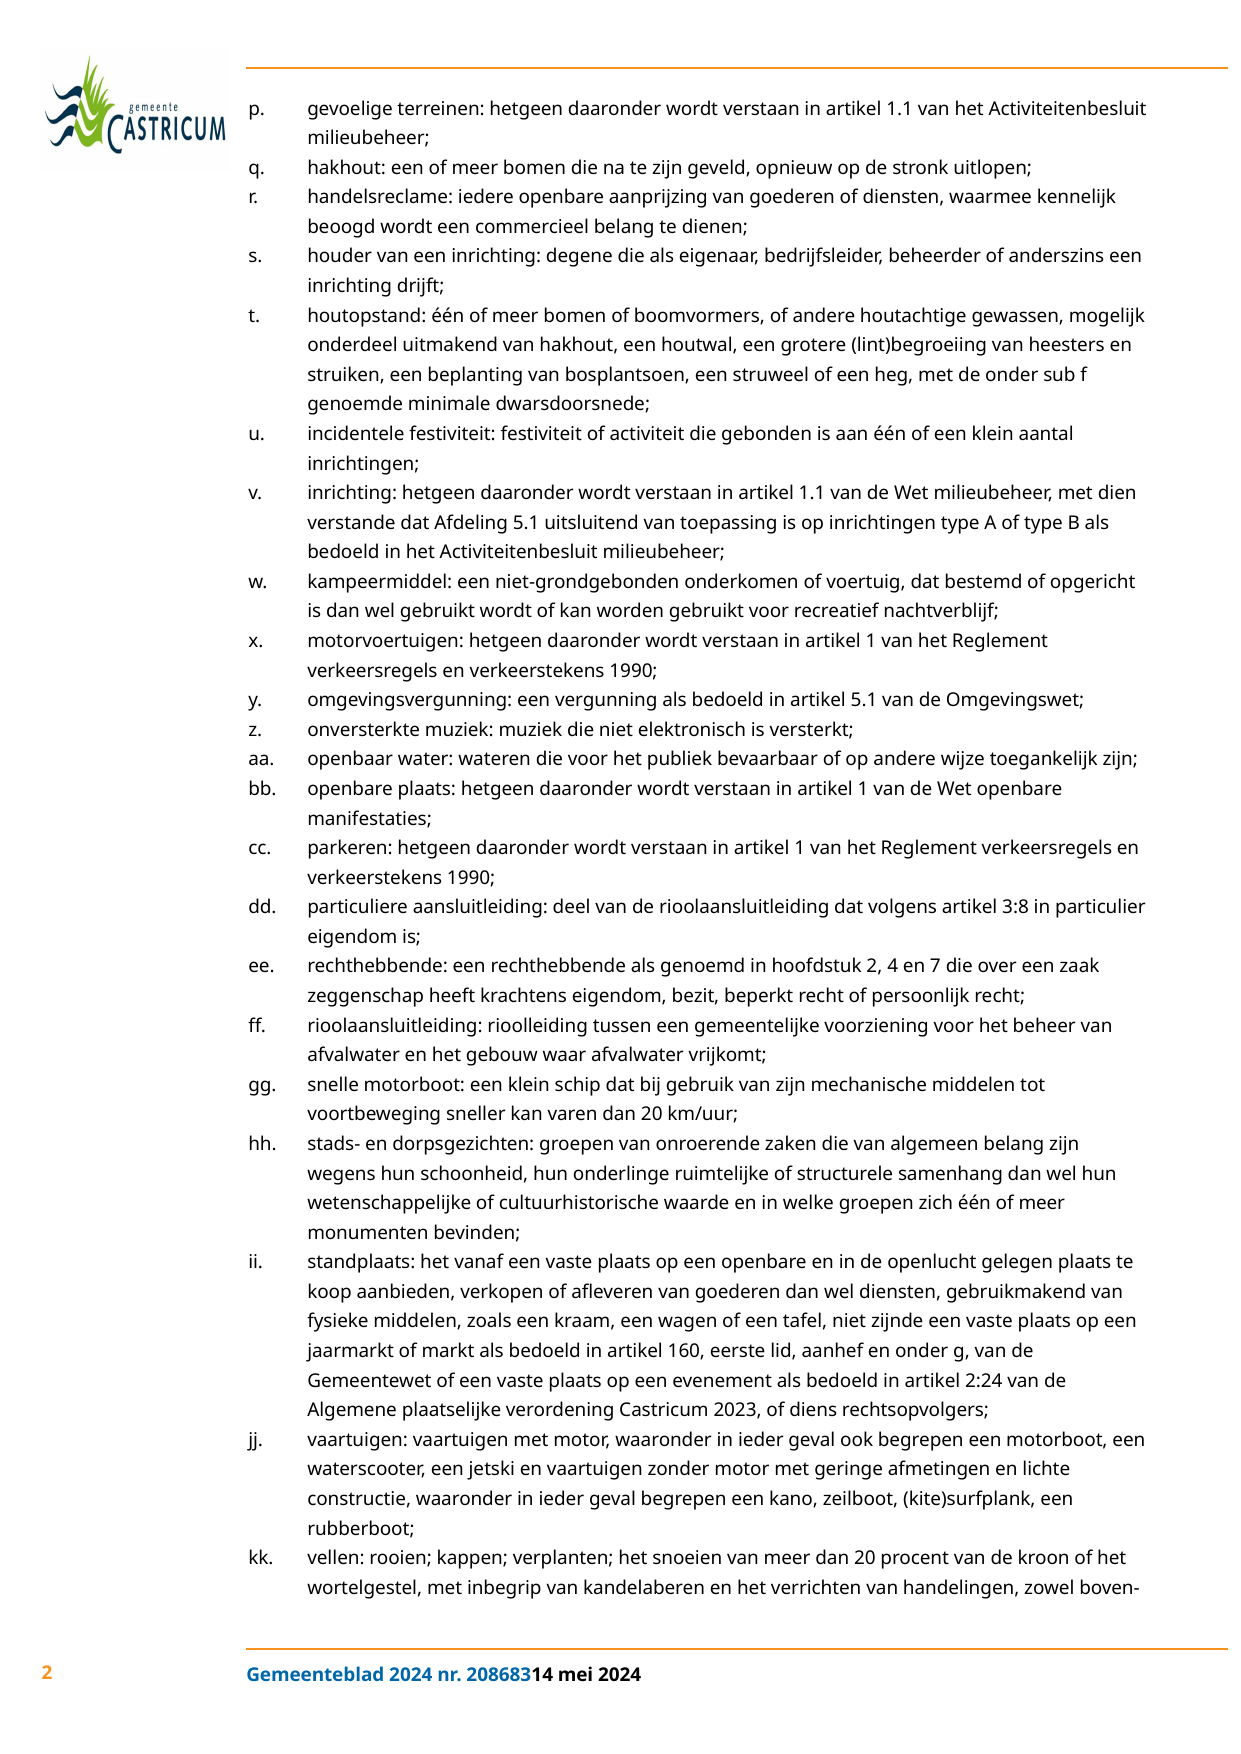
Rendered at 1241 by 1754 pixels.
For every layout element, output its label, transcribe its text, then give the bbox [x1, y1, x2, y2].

list openbare plaats: hetgeen daaronder wordt verstaan in artikel 1 van de Wet openbare manifestaties; [248, 775, 1152, 831]
picture [41, 47, 231, 172]
list houtopstand: één of meer bomen of boomvormers, of andere houtachtige gewassen, mogelijk onderdeel uitmakend van hakhout, een houtwal, een grotere (lint)begroeiing van heesters en struiken, een beplanting van bosplantsoen, een struweel of een heg, met de onder sub f genoemde minimale dwarsdoorsnede; [248, 302, 1152, 416]
list motorvoertuigen: hetgeen daaronder wordt verstaan in artikel 1 van het Reglement verkeersregels en verkeerstekens 1990; [248, 627, 1152, 683]
list onversterkte muziek: muziek die niet elektronisch is versterkt; [248, 716, 1152, 742]
list vellen: rooien; kappen; verplanten; het snoeien van meer dan 20 procent van de kroon of het wortelgestel, met inbegrip van kandelaberen en het verrichten van handelingen, zowel boven- [248, 1544, 1152, 1600]
list handelsreclame: iedere openbare aanprijzing van goederen of diensten, waarmee kennelijk beoogd wordt een commercieel belang te dienen; [248, 183, 1152, 239]
list rioolaansluitleiding: rioolleiding tussen een gemeentelijke voorziening voor het beheer van afvalwater en het gebouw waar afvalwater vrijkomt; [248, 1012, 1152, 1067]
list snelle motorboot: een klein schip dat bij gebruik van zijn mechanische middelen tot voortbeweging sneller kan varen dan 20 km/uur; [248, 1071, 1152, 1126]
list particuliere aansluitleiding: deel van de rioolaansluitleiding dat volgens artikel 3:8 in particulier eigendom is; [248, 893, 1152, 949]
list kampeermiddel: een niet-grondgebonden onderkomen of voertuig, dat bestemd of opgericht is dan wel gebruikt wordt of kan worden gebruikt voor recreatief nachtverblijf; [248, 568, 1152, 623]
list parkeren: hetgeen daaronder wordt verstaan in artikel 1 van het Reglement verkeersregels en verkeerstekens 1990; [248, 834, 1152, 890]
list houder van een inrichting: degene die als eigenaar, bedrijfsleider, beheerder of anderszins een inrichting drijft; [248, 243, 1152, 298]
list gevoelige terreinen: hetgeen daaronder wordt verstaan in artikel 1.1 van het Activiteitenbesluit milieubeheer; [248, 95, 1152, 150]
list incidentele festiviteit: festiviteit of activiteit die gebonden is aan één of een klein aantal inrichtingen; [248, 420, 1152, 476]
list vaartuigen: vaartuigen met motor, waaronder in ieder geval ook begrepen een motorboot, een waterscooter, een jetski en vaartuigen zonder motor met geringe afmetingen en lichte constructie, waaronder in ieder geval begrepen een kano, zeilboot, (kite)surfplank, een rubberboot; [248, 1426, 1152, 1541]
list standplaats: het vanaf een vaste plaats op een openbare en in de openlucht gelegen plaats te koop aanbieden, verkopen of afleveren van goederen dan wel diensten, gebruikmakend van fysieke middelen, zoals een kraam, een wagen of een tafel, niet zijnde een vaste plaats op een jaarmarkt of markt als bedoeld in artikel 160, eerste lid, aanhef en onder g, van de Gemeentewet of een vaste plaats op een evenement als bedoeld in artikel 2:24 van de Algemene plaatselijke verordening Castricum 2023, of diens rechtsopvolgers; [248, 1248, 1152, 1422]
list omgevingsvergunning: een vergunning als bedoeld in artikel 5.1 van de Omgevingswet; [248, 686, 1152, 712]
list openbaar water: wateren die voor het publiek bevaarbaar of op andere wijze toegankelijk zijn; [248, 746, 1152, 771]
list stads- en dorpsgezichten: groepen van onroerende zaken die van algemeen belang zijn wegens hun schoonheid, hun onderlinge ruimtelijke of structurele samenhang dan wel hun wetenschappelijke of cultuurhistorische waarde en in welke groepen zich één of meer monumenten bevinden; [248, 1130, 1152, 1245]
list hakhout: een of meer bomen die na te zijn geveld, opnieuw op de stronk uitlopen; [248, 154, 1152, 180]
list rechthebbende: een rechthebbende als genoemd in hoofdstuk 2, 4 en 7 die over een zaak zeggenschap heeft krachtens eigendom, bezit, beperkt recht of persoonlijk recht; [248, 953, 1152, 1008]
list inrichting: hetgeen daaronder wordt verstaan in artikel 1.1 van de Wet milieubeheer, met dien verstande dat Afdeling 5.1 uitsluitend van toepassing is op inrichtingen type A of type B als bedoeld in het Activiteitenbesluit milieubeheer; [248, 479, 1152, 564]
